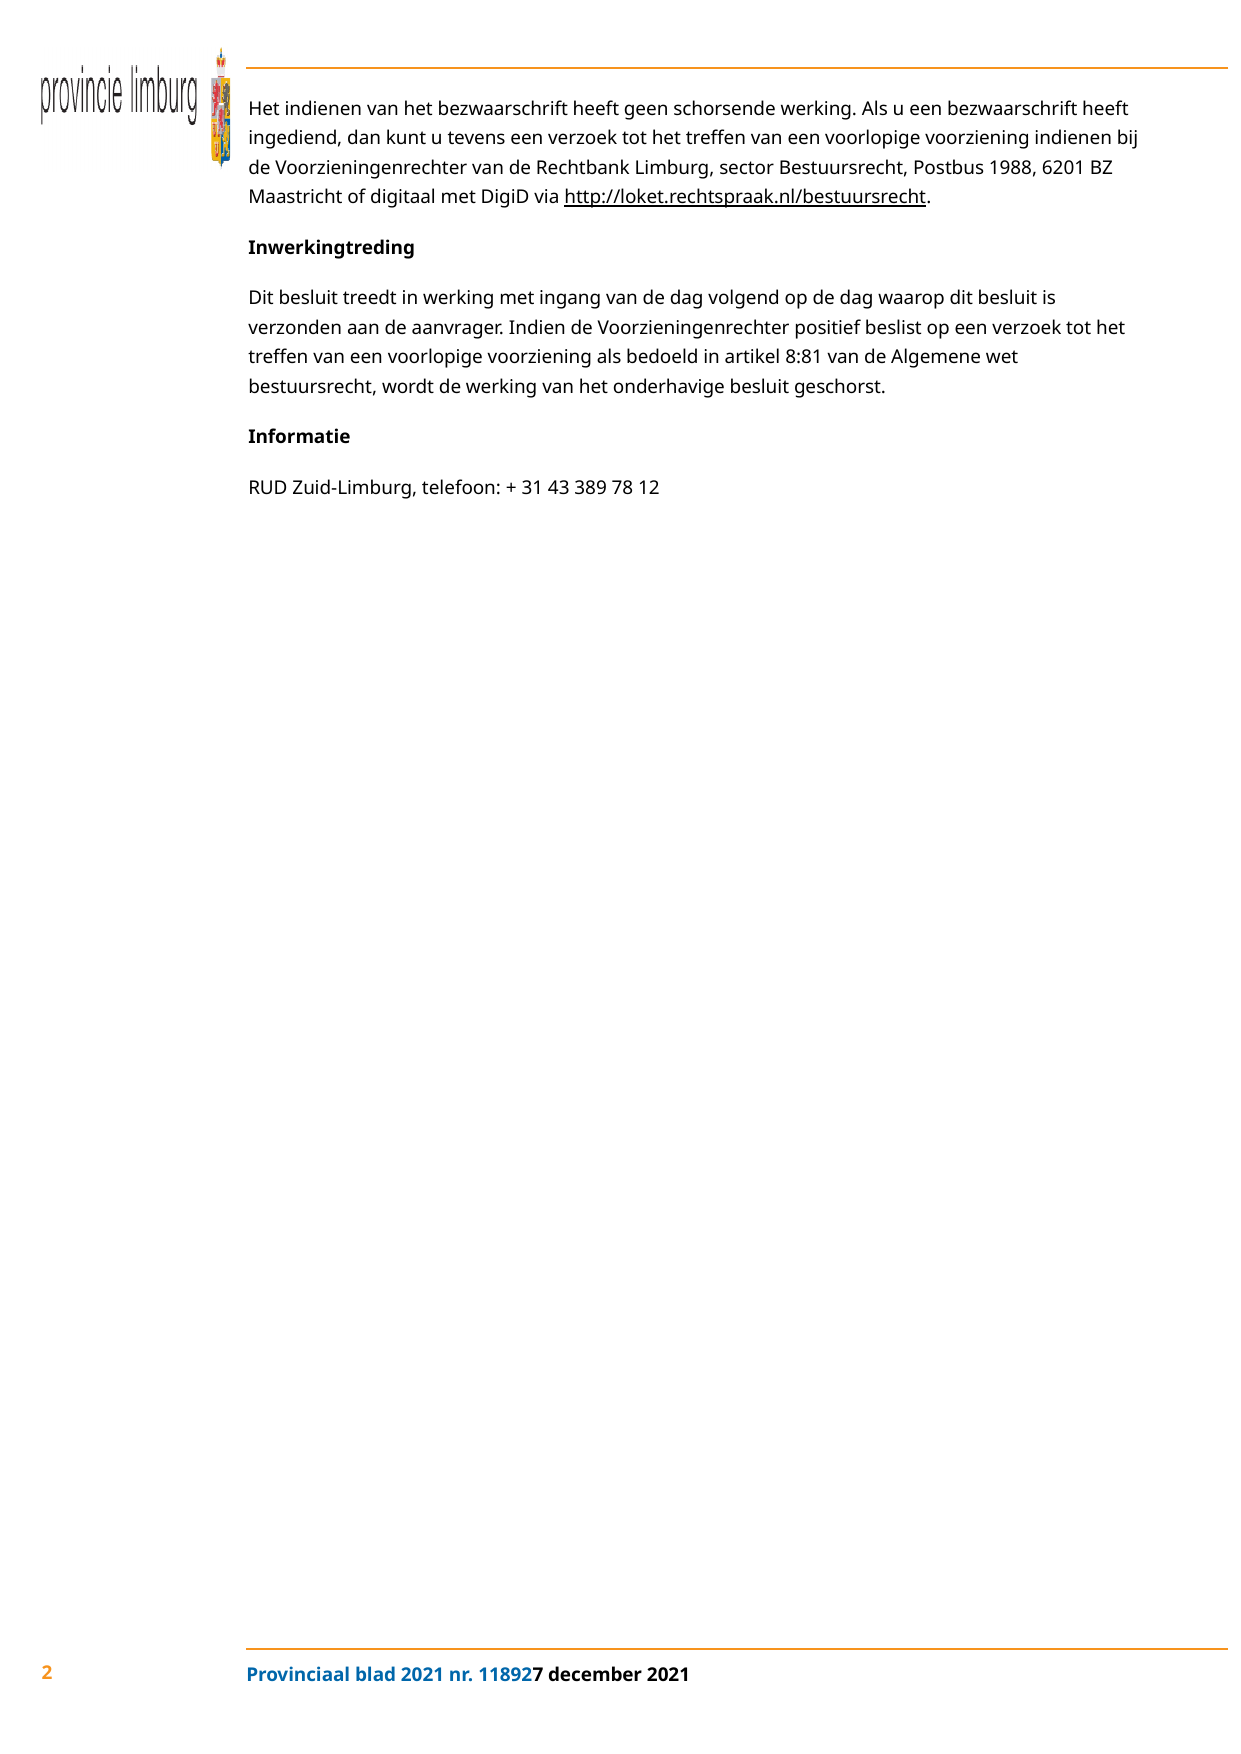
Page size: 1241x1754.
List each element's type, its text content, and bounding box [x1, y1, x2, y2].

text Inwerkingtreding [248, 234, 1152, 260]
picture [41, 47, 231, 172]
text Dit besluit treedt in werking met ingang van de dag volgend op de dag waarop dit besluit is verzonden aan de aanvrager. Indien de Voorzieningenrechter positief beslist op een verzoek tot het treffen van een voorlopige voorziening als bedoeld in artikel 8:81 van de Algemene wet bestuursrecht, wordt de werking van het onderhavige besluit geschorst. [248, 284, 1152, 399]
text Het indienen van het bezwaarschrift heeft geen schorsende werking. Als u een bezwaarschrift heeft ingediend, dan kunt u tevens een verzoek tot het treffen van een voorlopige voorziening indienen bij de Voorzieningenrechter van de Rechtbank Limburg, sector Bestuursrecht, Postbus 1988, 6201 BZ Maastricht of digitaal met DigiD via http://loket.rechtspraak.nl/bestuursrecht. [248, 95, 1152, 209]
text RUD Zuid-Limburg, telefoon: + 31 43 389 78 12 [248, 474, 1152, 500]
text Informatie [248, 423, 1152, 449]
